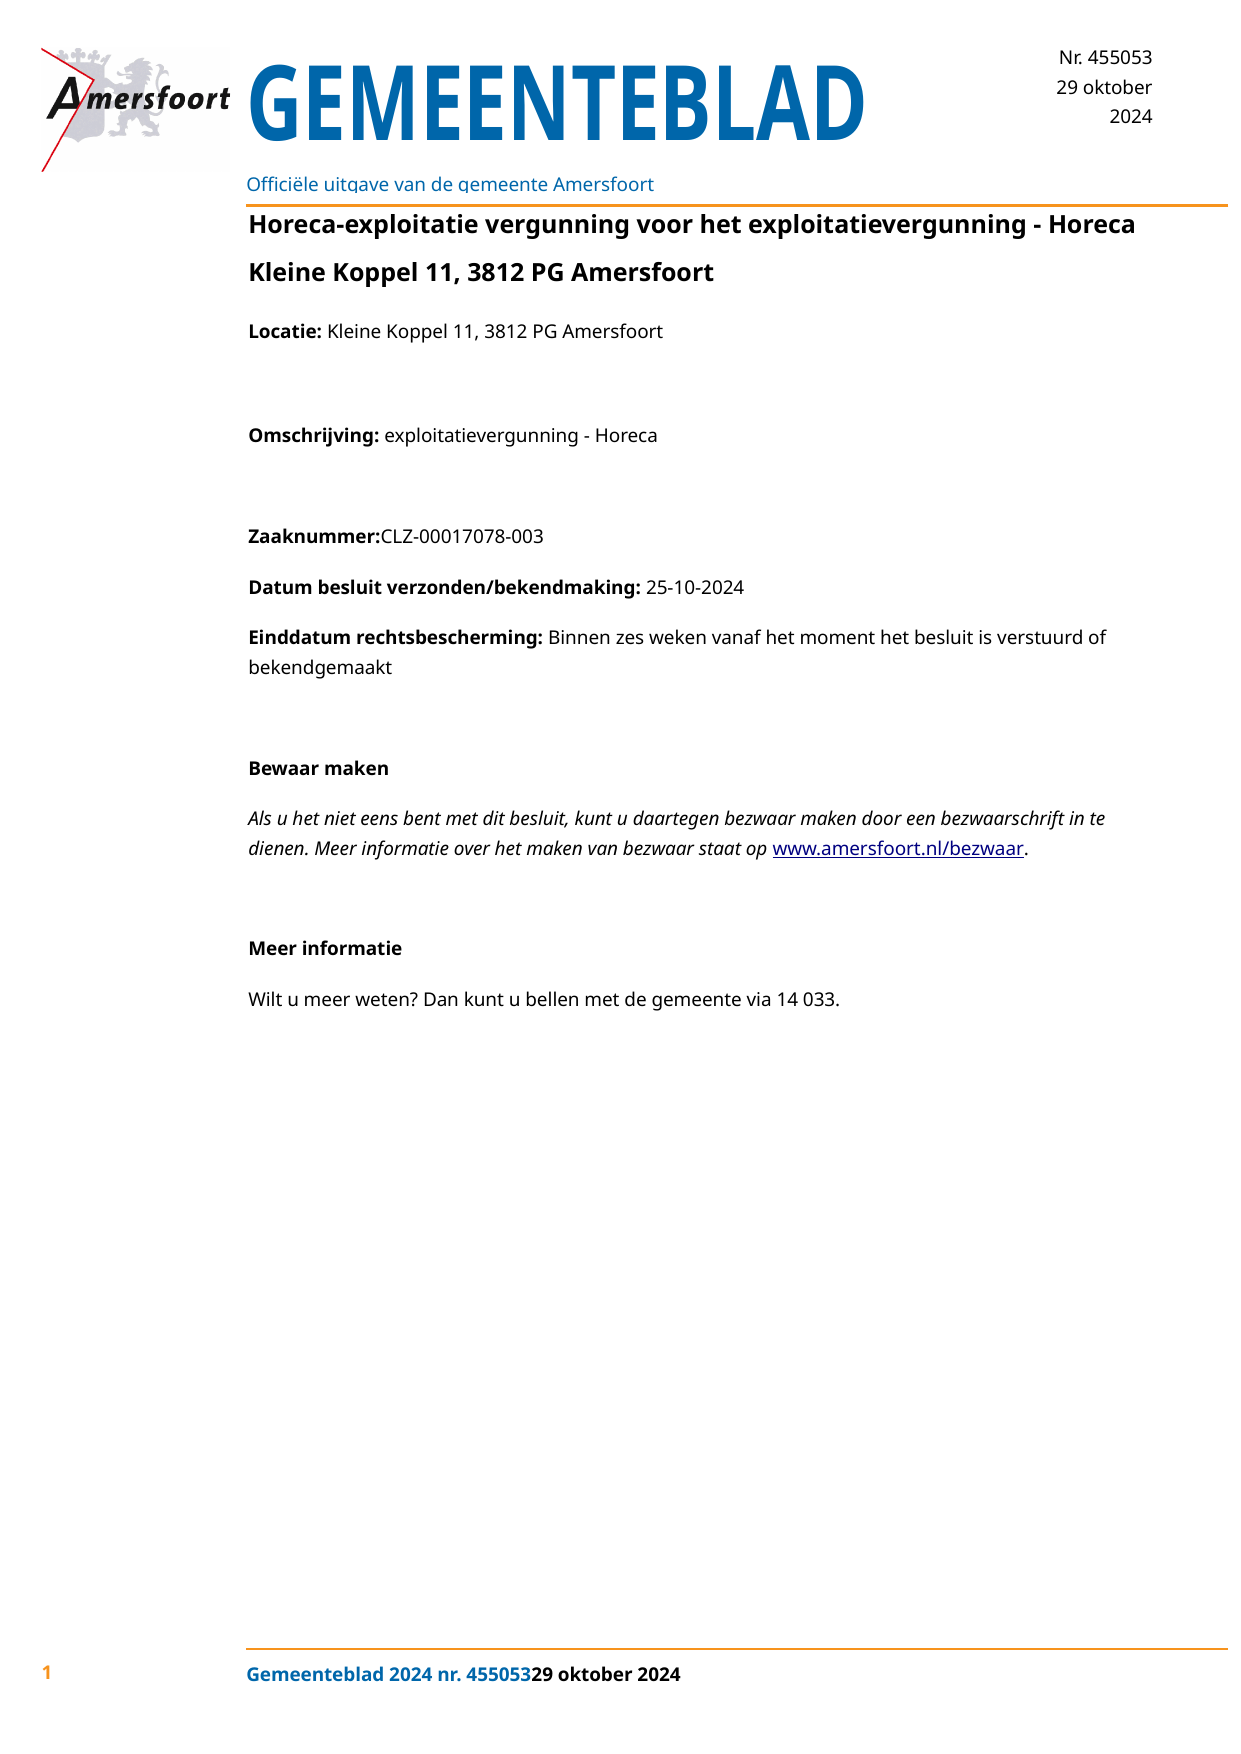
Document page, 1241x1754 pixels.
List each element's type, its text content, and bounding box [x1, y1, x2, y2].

text Einddatum rechtsbescherming: Binnen zes weken vanaf het moment het besluit is verstuurd of bekendgemaakt [248, 624, 1152, 680]
text Wilt u meer weten? Dan kunt u bellen met de gemeente via 14 033. [248, 986, 1152, 1012]
text Meer informatie [248, 936, 1152, 961]
text Horeca-exploitatie vergunning voor het exploitatievergunning - Horeca Kleine Koppel 11, 3812 PG Amersfoort [248, 207, 1152, 288]
text Zaaknummer:CLZ-00017078-003 [248, 523, 1152, 549]
text Bewaar maken [248, 755, 1152, 781]
text ﻿Omschrijving: exploitatievergunning - Horeca [248, 419, 1152, 448]
picture [41, 47, 231, 172]
text Locatie: Kleine Koppel 11, 3812 PG Amersfoort [248, 318, 1152, 344]
text Als u het niet eens bent met dit besluit, kunt u daartegen bezwaar maken door een bezwaarschrift in te dienen. Meer informatie over het maken van bezwaar staat op www.amersfoort.nl/bezwaar. [248, 805, 1152, 861]
text Datum besluit verzonden/bekendmaking: 25-10-2024 [248, 574, 1152, 600]
